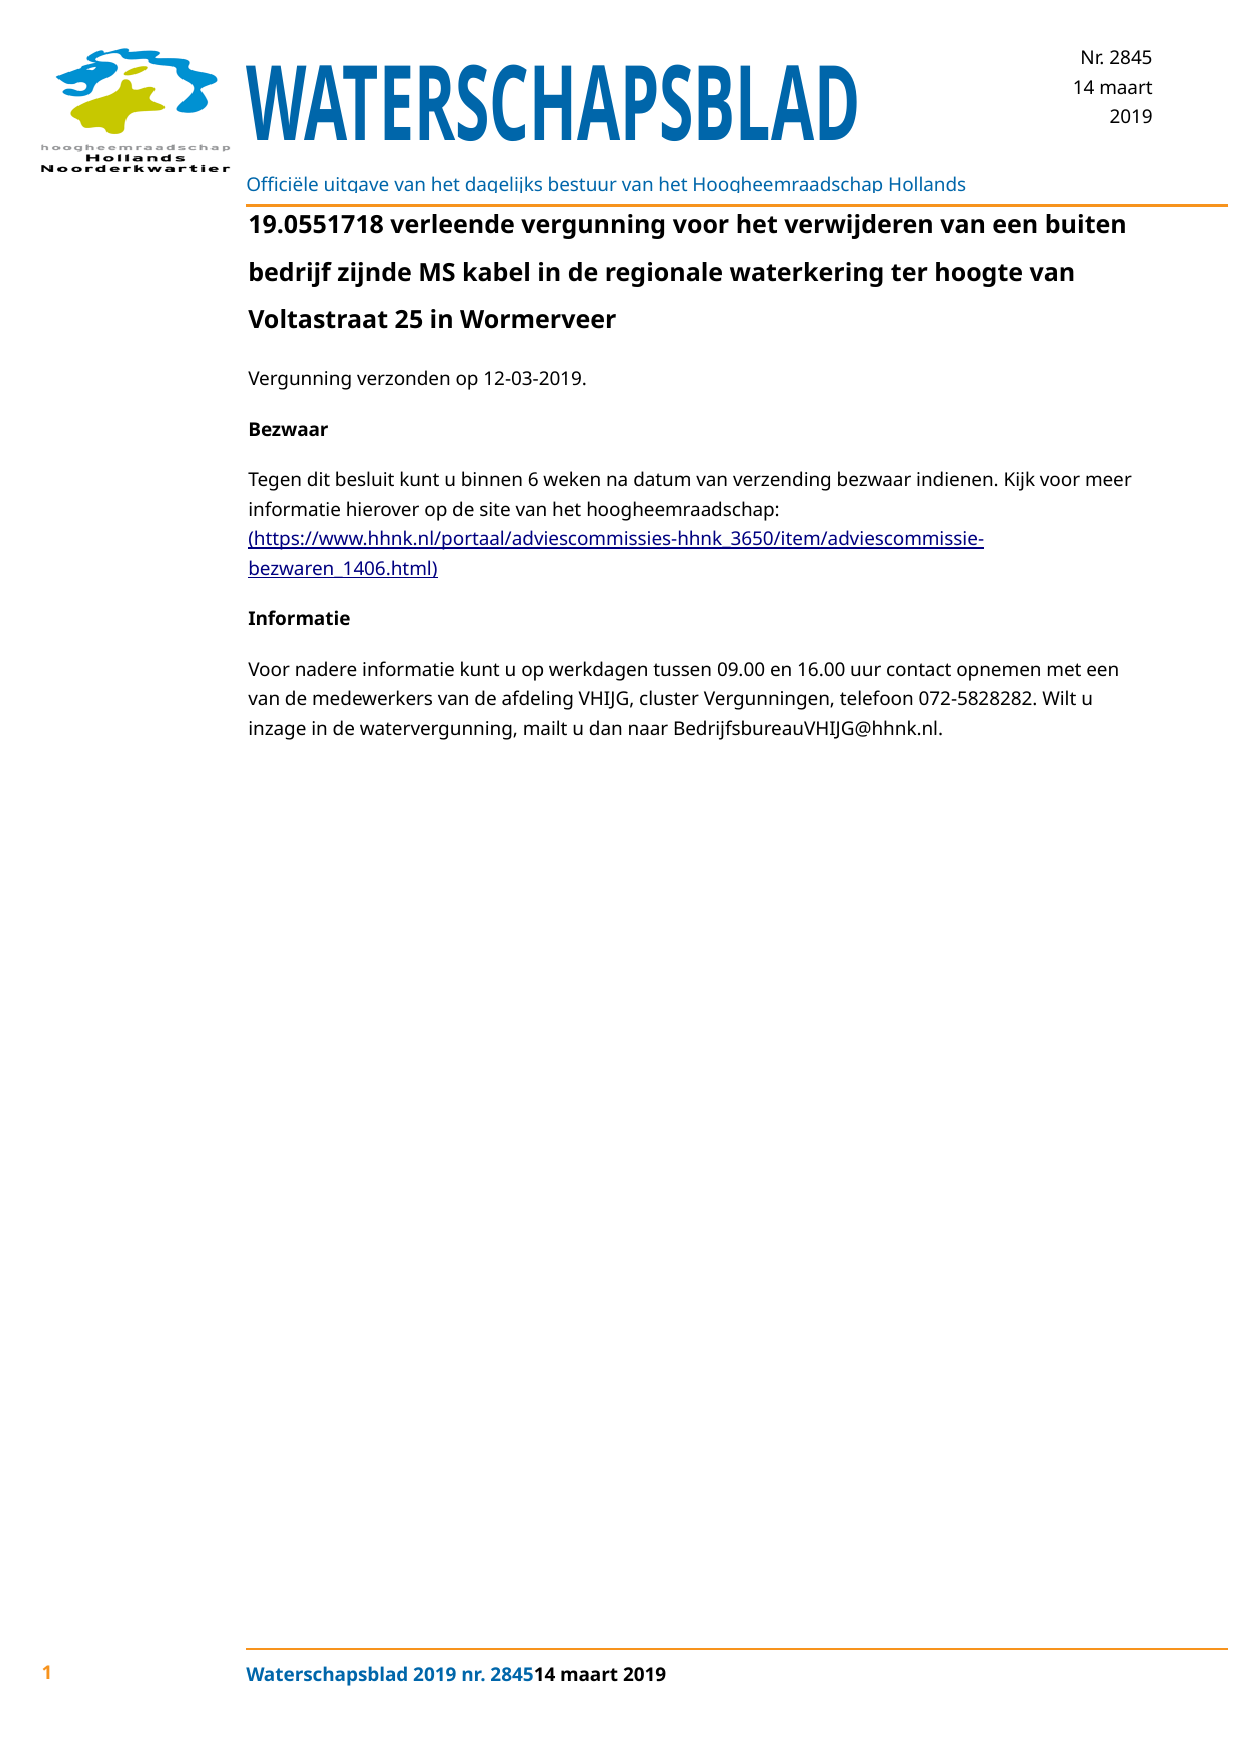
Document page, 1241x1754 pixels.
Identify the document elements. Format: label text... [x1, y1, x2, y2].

picture [41, 47, 231, 172]
text Informatie [248, 606, 1152, 631]
text Bezwaar [248, 416, 1152, 442]
text Voor nadere informatie kunt u op werkdagen tussen 09.00 en 16.00 uur contact opnemen met een van de medewerkers van de afdeling VHIJG, cluster Vergunningen, telefoon 072-5828282. Wilt u inzage in de watervergunning, mailt u dan naar BedrijfsbureauVHIJG@hhnk.nl. [248, 656, 1152, 741]
text Tegen dit besluit kunt u binnen 6 weken na datum van verzending bezwaar indienen. Kijk voor meer informatie hierover op de site van het hoogheemraadschap: (https://www.hhnk.nl/portaal/adviescommissies-hhnk_3650/item/adviescommissie-bezwaren_1406.html) [248, 466, 1152, 581]
text 19.0551718 verleende vergunning voor het verwijderen van een buiten bedrijf zijnde MS kabel in de regionale waterkering ter hoogte van Voltastraat 25 in Wormerveer [248, 207, 1152, 336]
text Vergunning verzonden op 12-03-2019. [248, 366, 1152, 391]
